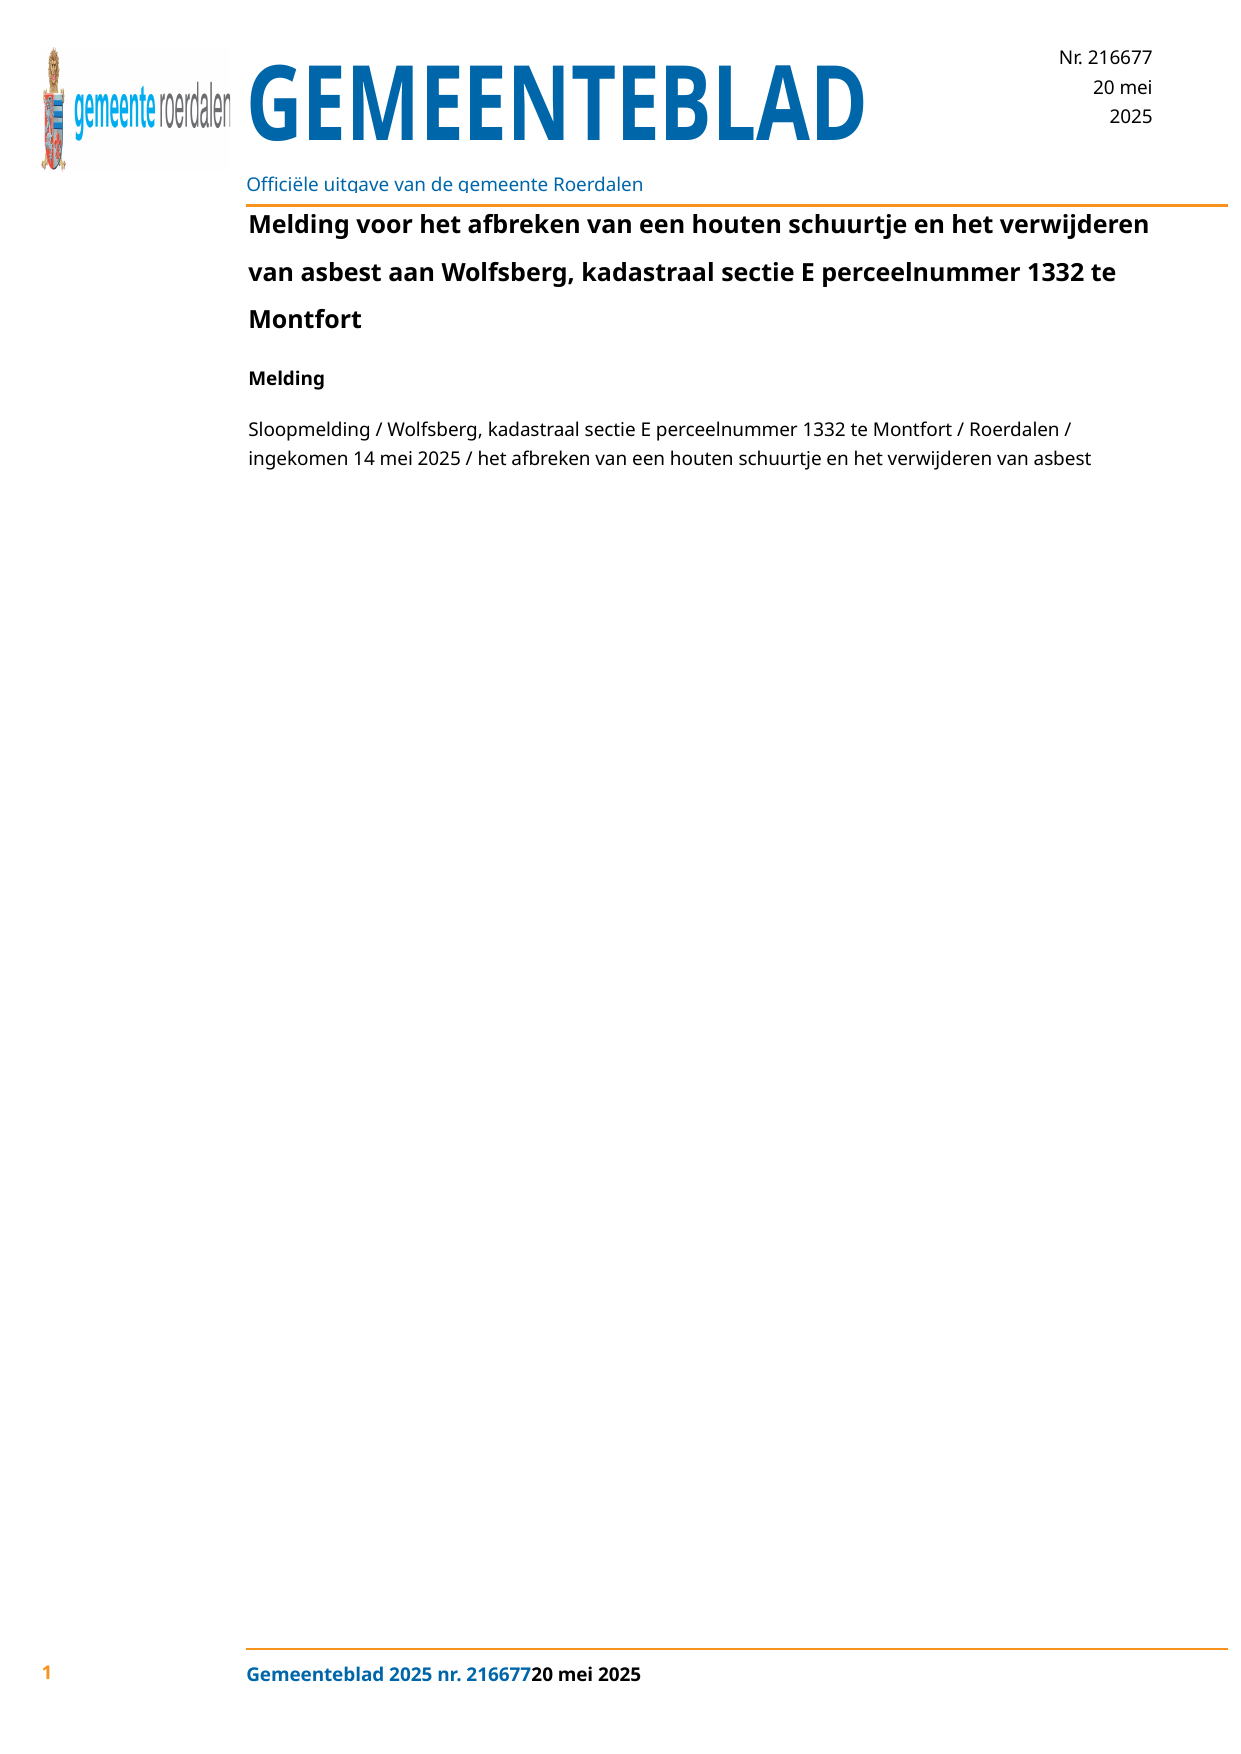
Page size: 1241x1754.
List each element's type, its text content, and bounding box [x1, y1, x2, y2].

text Melding voor het afbreken van een houten schuurtje en het verwijderen van asbest aan Wolfsberg, kadastraal sectie E perceelnummer 1332 te Montfort [248, 207, 1152, 336]
picture [41, 47, 231, 172]
text Melding [248, 366, 1152, 391]
text Sloopmelding / Wolfsberg, kadastraal sectie E perceelnummer 1332 te Montfort / Roerdalen / ingekomen 14 mei 2025 / het afbreken van een houten schuurtje en het verwijderen van asbest [248, 416, 1152, 471]
